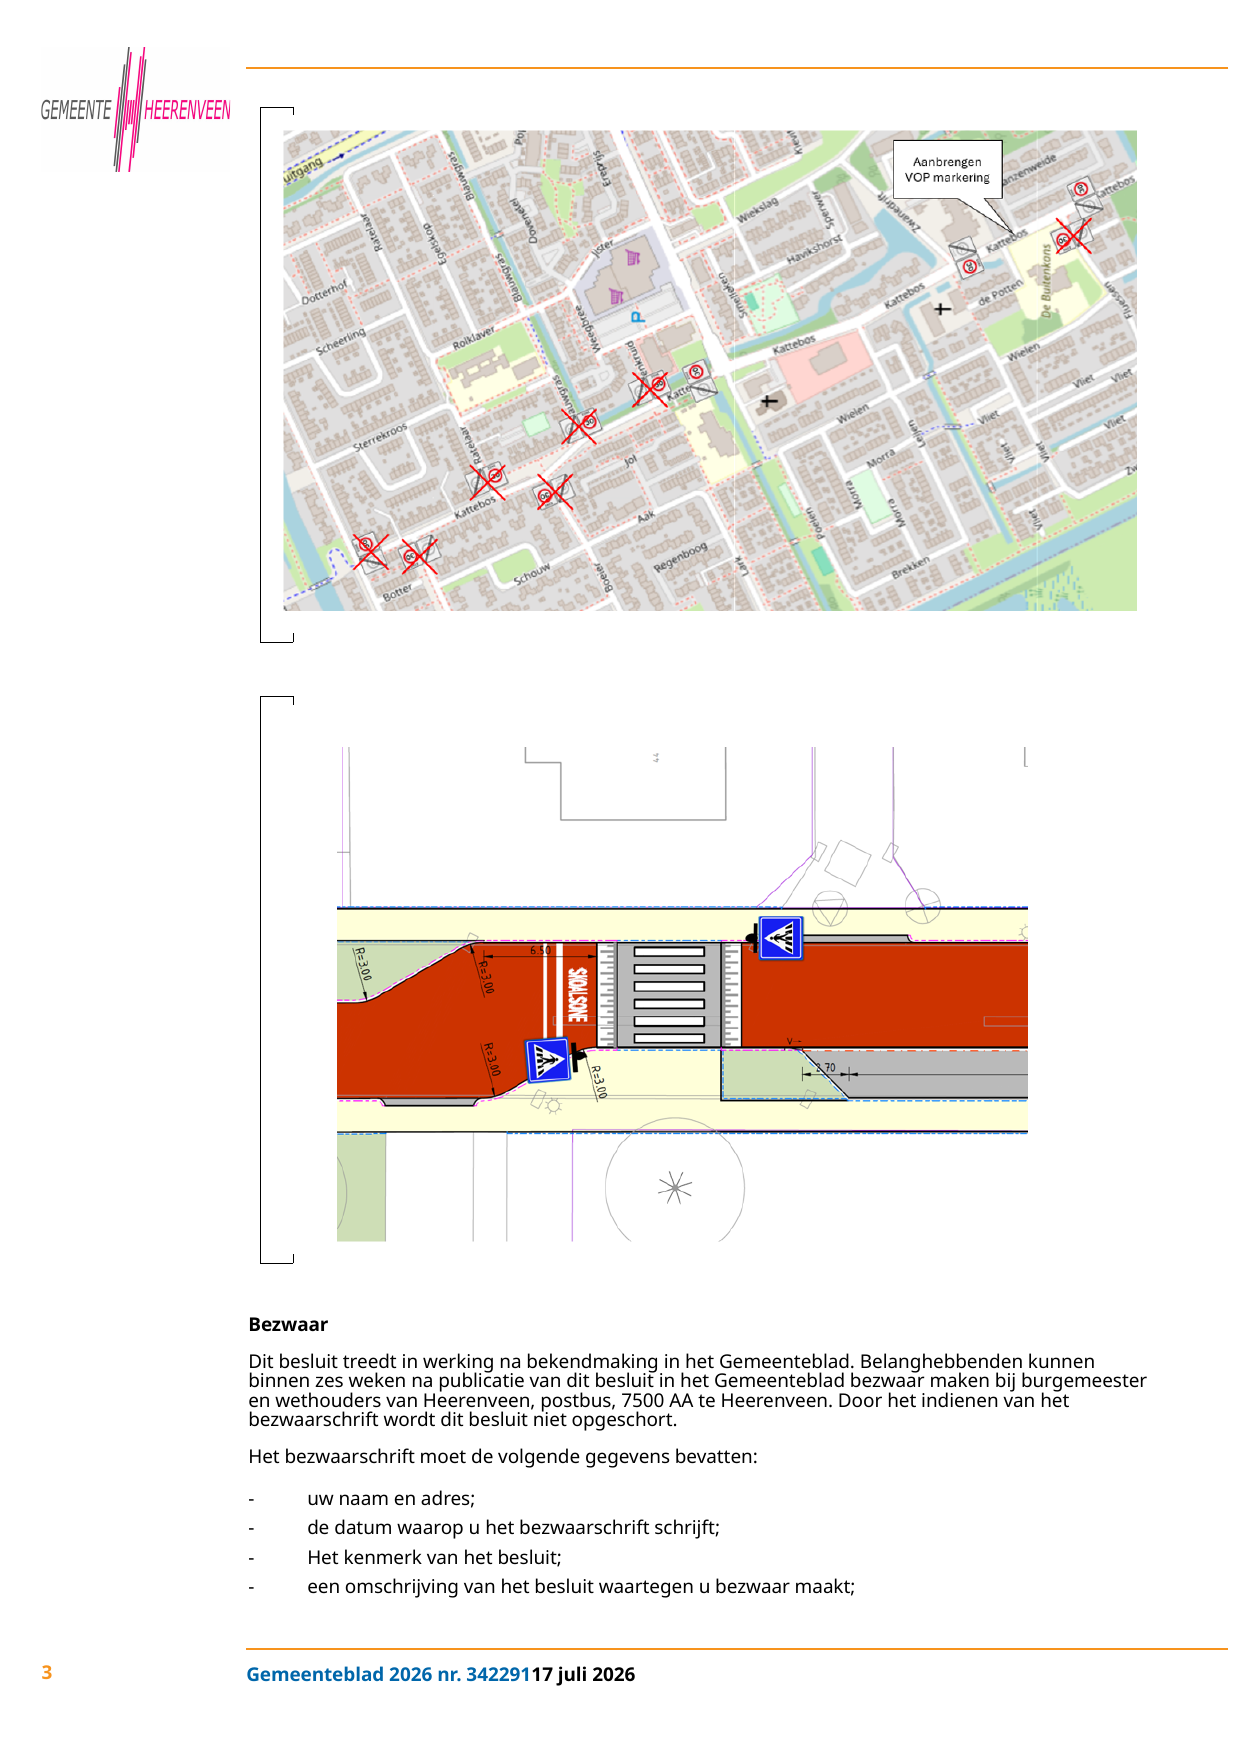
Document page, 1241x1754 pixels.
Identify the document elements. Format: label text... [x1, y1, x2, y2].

text Het bezwaarschrift moet de volgende gegevens bevatten: [248, 1448, 1152, 1467]
list de datum waarop u het bezwaarschrift schrijft; [248, 1514, 1152, 1540]
picture [268, 115, 1155, 633]
picture [41, 47, 231, 172]
list uw naam en adres; [248, 1485, 1152, 1511]
picture [268, 705, 1155, 1254]
text Bezwaar [248, 1316, 1152, 1336]
list een omschrijving van het besluit waartegen u bezwaar maakt; [248, 1574, 1152, 1599]
text Dit besluit treedt in werking na bekendmaking in het Gemeenteblad. Belanghebbenden kunnen binnen zes weken na publicatie van dit besluit in het Gemeenteblad bezwaar maken bij burgemeester en wethouders van Heerenveen, postbus, 7500 AA te Heerenveen. Door het indienen van het bezwaarschrift wordt dit besluit niet opgeschort. [248, 1353, 1152, 1430]
list Het kenmerk van het besluit; [248, 1544, 1152, 1570]
